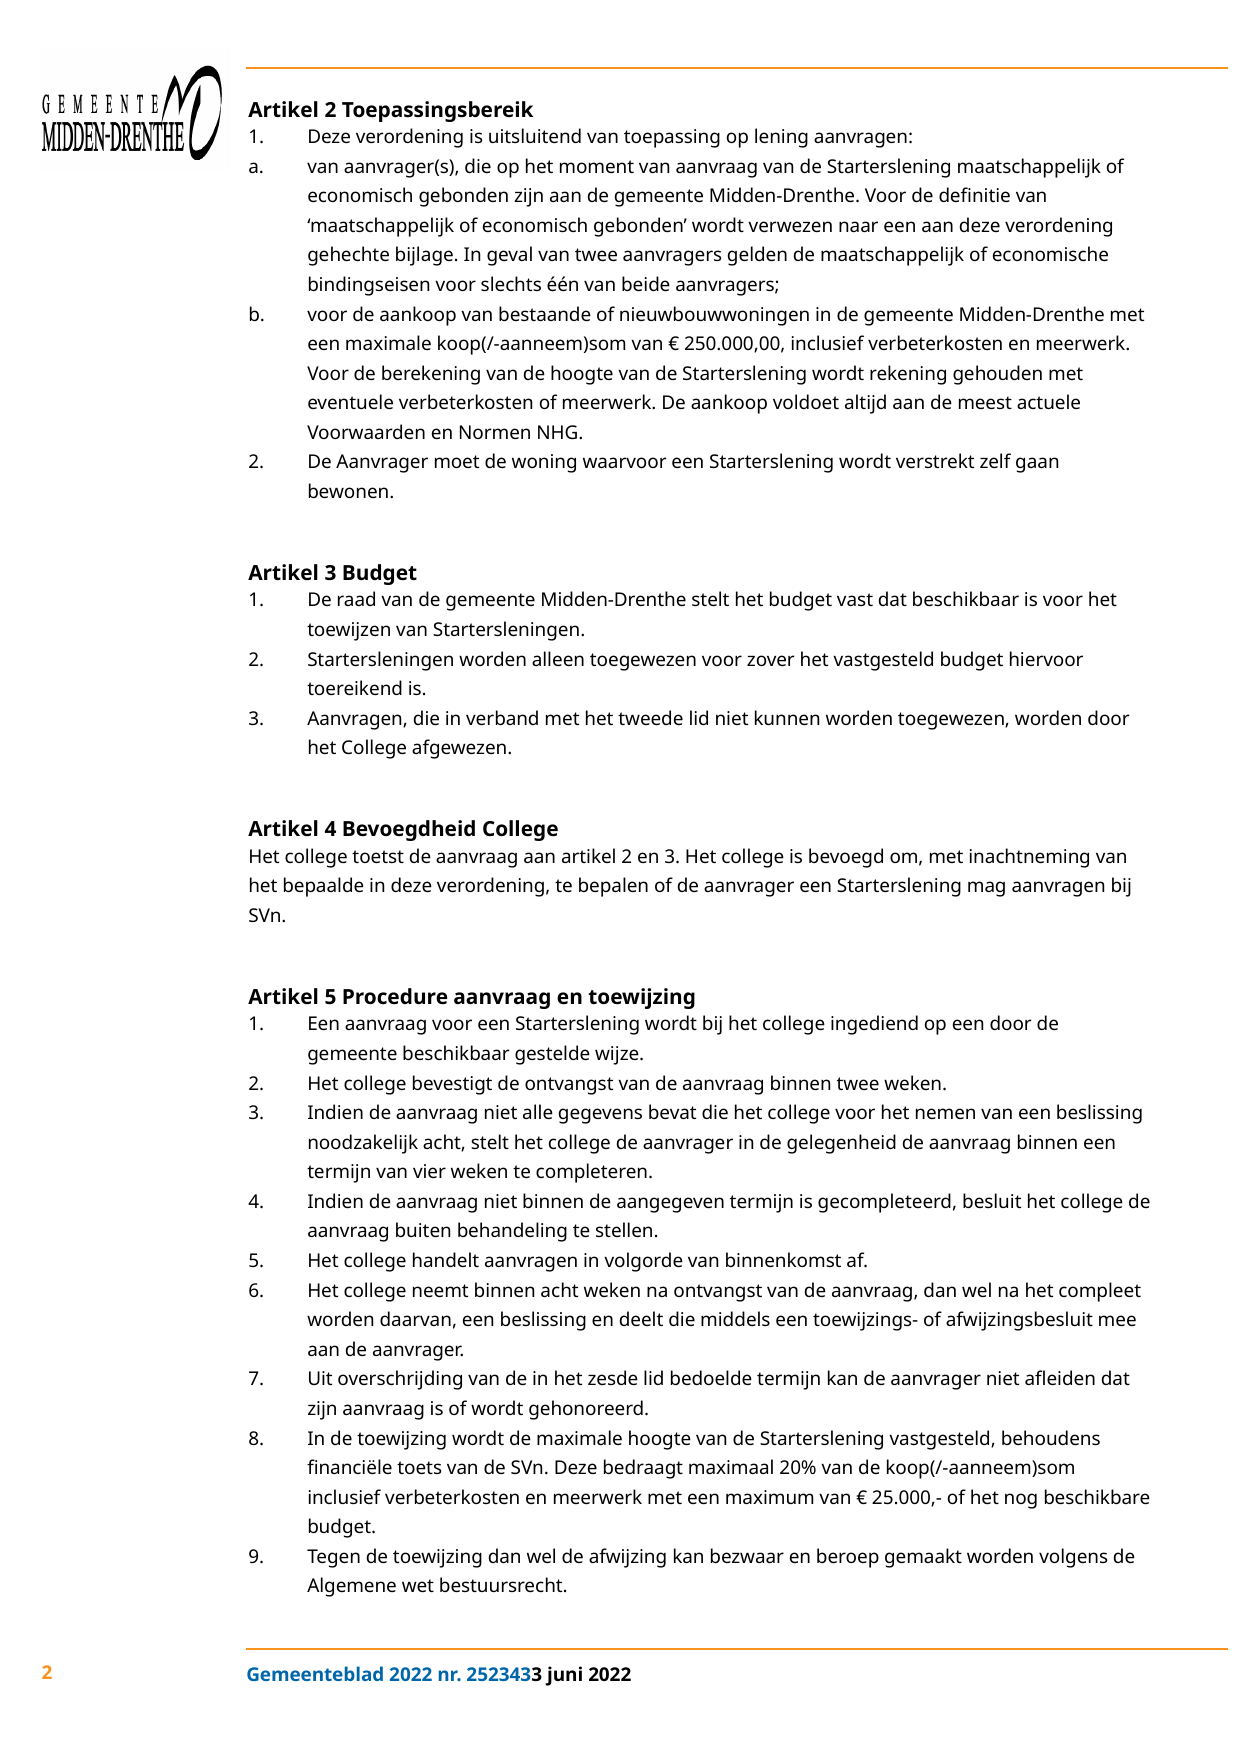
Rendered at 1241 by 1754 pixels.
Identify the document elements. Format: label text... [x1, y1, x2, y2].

list Indien de aanvraag niet alle gegevens bevat die het college voor het nemen van een beslissing noodzakelijk acht, stelt het college de aanvrager in de gelegenheid de aanvraag binnen een termijn van vier weken te completeren. [248, 1099, 1152, 1184]
list In de toewijzing wordt de maximale hoogte van de Starterslening vastgesteld, behoudens financiële toets van de SVn. Deze bedraagt maximaal 20% van de koop(/-aanneem)som inclusief verbeterkosten en meerwerk met een maximum van € 25.000,- of het nog beschikbare budget. [248, 1425, 1152, 1539]
list Startersleningen worden alleen toegewezen voor zover het vastgesteld budget hiervoor toereikend is. [248, 646, 1152, 701]
text Het college toetst de aanvraag aan artikel 2 en 3. Het college is bevoegd om, met inachtneming van het bepaalde in deze verordening, te bepalen of de aanvrager een Starterslening mag aanvragen bij SVn. [248, 843, 1152, 928]
list voor de aankoop van bestaande of nieuwbouwwoningen in de gemeente Midden-Drenthe met een maximale koop(/-aanneem)som van € 250.000,00, inclusief verbeterkosten en meerwerk. Voor de berekening van de hoogte van de Starterslening wordt rekening gehouden met eventuele verbeterkosten of meerwerk. De aankoop voldoet altijd aan de meest actuele Voorwaarden en Normen NHG. [248, 301, 1152, 445]
list De Aanvrager moet de woning waarvoor een Starterslening wordt verstrekt zelf gaan bewonen. [248, 449, 1152, 504]
list Indien de aanvraag niet binnen de aangegeven termijn is gecompleteerd, besluit het college de aanvraag buiten behandeling te stellen. [248, 1188, 1152, 1243]
list Aanvragen, die in verband met het tweede lid niet kunnen worden toegewezen, worden door het College afgewezen. [248, 705, 1152, 760]
list Het college neemt binnen acht weken na ontvangst van de aanvraag, dan wel na het compleet worden daarvan, een beslissing en deelt die middels een toewijzings- of afwijzingsbesluit mee aan de aanvrager. [248, 1277, 1152, 1362]
list Een aanvraag voor een Starterslening wordt bij het college ingediend op een door de gemeente beschikbaar gestelde wijze. [248, 1011, 1152, 1066]
list Tegen de toewijzing dan wel de afwijzing kan bezwaar en beroep gemaakt worden volgens de Algemene wet bestuursrecht. [248, 1543, 1152, 1598]
list Het college bevestigt de ontvangst van de aanvraag binnen twee weken. [248, 1070, 1152, 1096]
list Het college handelt aanvragen in volgorde van binnenkomst af. [248, 1247, 1152, 1273]
text Artikel 5 Procedure aanvraag en toewijzing [248, 982, 1152, 1011]
text Artikel 4 Bevoegdheid College [248, 814, 1152, 843]
list van aanvrager(s), die op het moment van aanvraag van de Starterslening maatschappelijk of economisch gebonden zijn aan de gemeente Midden-Drenthe. Voor de definitie van ‘maatschappelijk of economisch gebonden’ wordt verwezen naar een aan deze verordening gehechte bijlage. In geval van twee aanvragers gelden de maatschappelijk of economische bindingseisen voor slechts één van beide aanvragers; [248, 153, 1152, 297]
text Artikel 2 Toepassingsbereik [248, 95, 1152, 123]
list Deze verordening is uitsluitend van toepassing op lening aanvragen: [248, 123, 1152, 149]
list De raad van de gemeente Midden-Drenthe stelt het budget vast dat beschikbaar is voor het toewijzen van Startersleningen. [248, 587, 1152, 642]
list Uit overschrijding van de in het zesde lid bedoelde termijn kan de aanvrager niet afleiden dat zijn aanvraag is of wordt gehonoreerd. [248, 1366, 1152, 1421]
picture [41, 47, 231, 172]
text Artikel 3 Budget [248, 558, 1152, 587]
